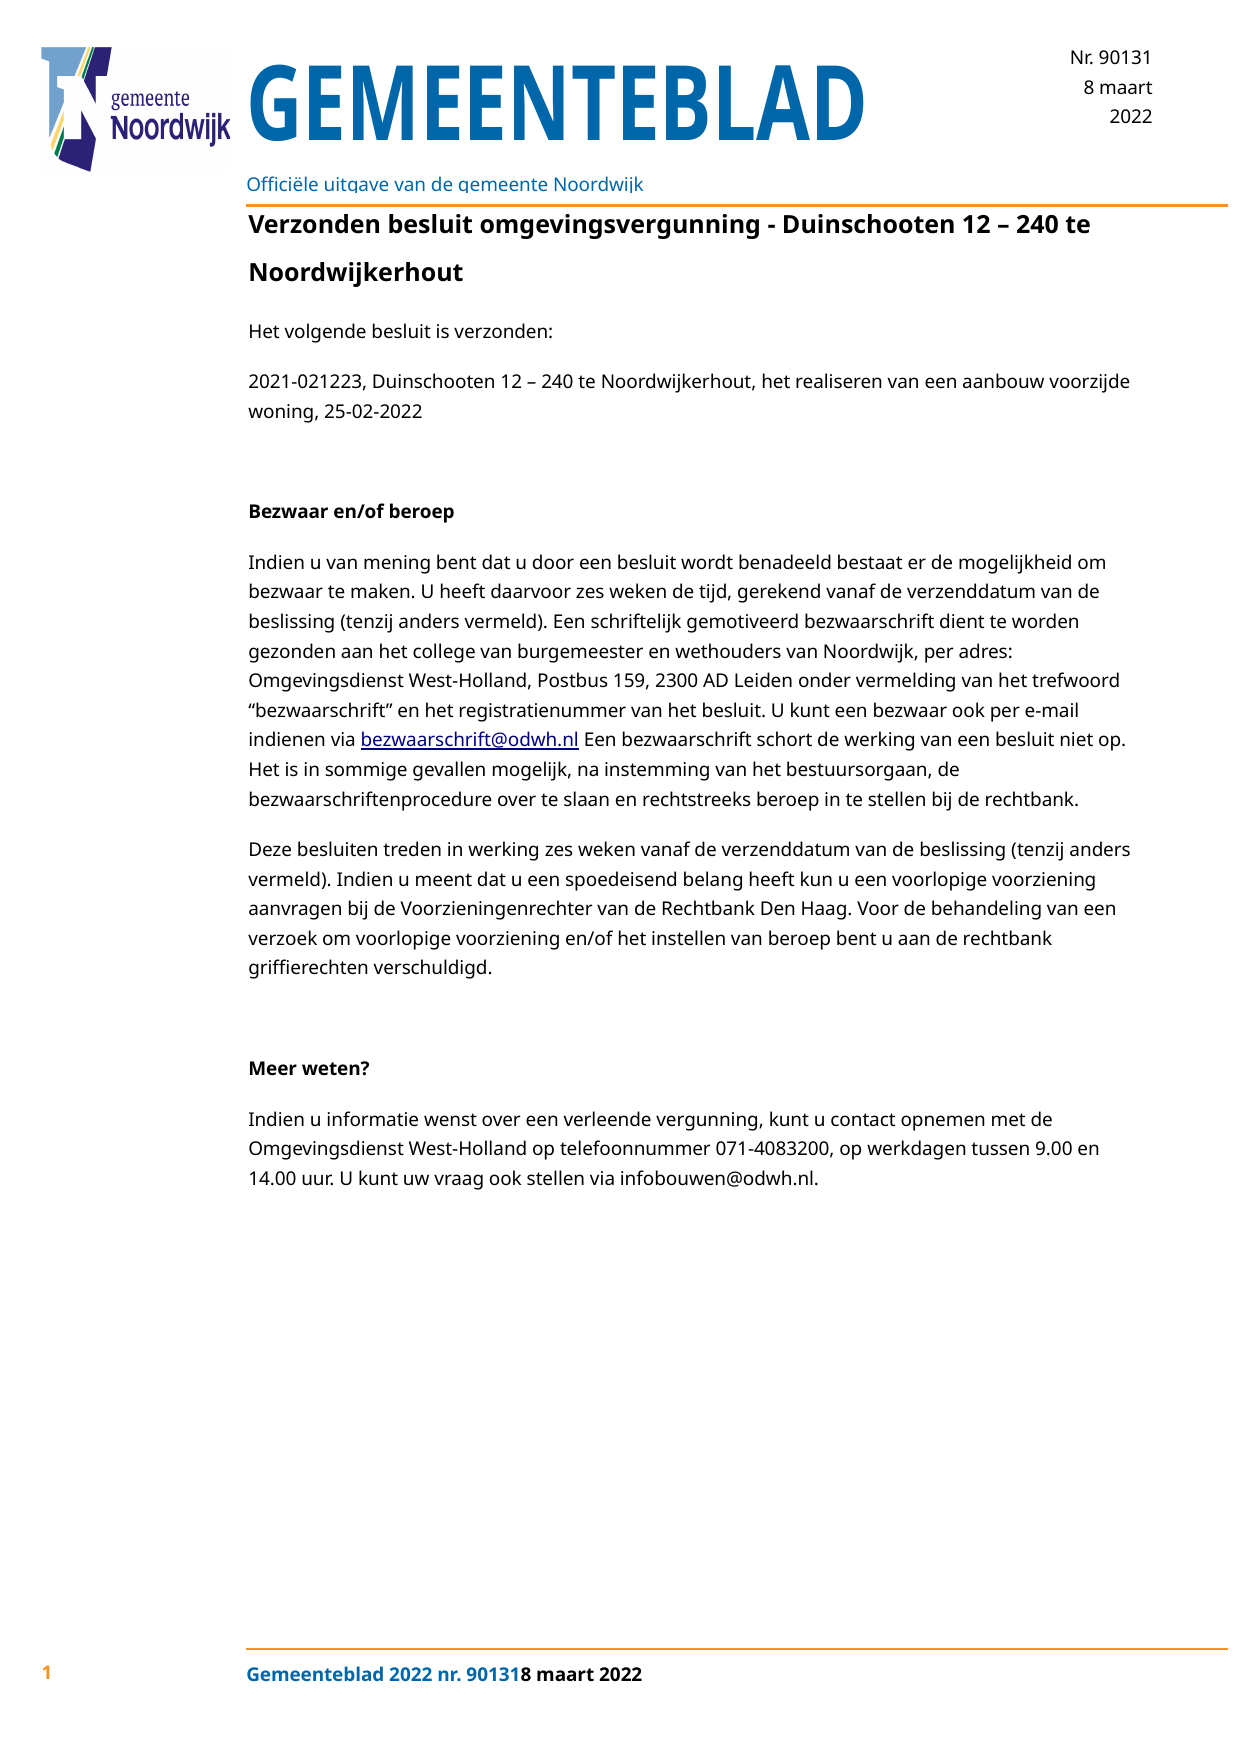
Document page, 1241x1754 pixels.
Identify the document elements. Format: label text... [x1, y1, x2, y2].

text Indien u informatie wenst over een verleende vergunning, kunt u contact opnemen met de Omgevingsdienst West-Holland op telefoonnummer 071-4083200, op werkdagen tussen 9.00 en 14.00 uur. U kunt uw vraag ook stellen via infobouwen@odwh.nl. [248, 1106, 1152, 1191]
text Meer weten? [248, 1055, 1152, 1081]
text 2021-021223, Duinschooten 12 – 240 te Noordwijkerhout, het realiseren van een aanbouw voorzijde woning, 25-02-2022 [248, 368, 1152, 424]
text Deze besluiten treden in werking zes weken vanaf de verzenddatum van de beslissing (tenzij anders vermeld). Indien u meent dat u een spoedeisend belang heeft kun u een voorlopige voorziening aanvragen bij de Voorzieningenrechter van de Rechtbank Den Haag. Voor de behandeling van een verzoek om voorlopige voorziening en/of het instellen van beroep bent u aan de rechtbank griffierechten verschuldigd. [248, 836, 1152, 980]
text Indien u van mening bent dat u door een besluit wordt benadeeld bestaat er de mogelijkheid om bezwaar te maken. U heeft daarvoor zes weken de tijd, gerekend vanaf de verzenddatum van de beslissing (tenzij anders vermeld). Een schriftelijk gemotiveerd bezwaarschrift dient te worden gezonden aan het college van burgemeester en wethouders van Noordwijk, per adres: Omgevingsdienst West-Holland, Postbus 159, 2300 AD Leiden onder vermelding van het trefwoord “bezwaarschrift” en het registratienummer van het besluit. U kunt een bezwaar ook per e-mail indienen via bezwaarschrift@odwh.nl Een bezwaarschrift schort de werking van een besluit niet op. Het is in sommige gevallen mogelijk, na instemming van het bestuursorgaan, de bezwaarschriftenprocedure over te slaan en rechtstreeks beroep in te stellen bij de rechtbank. [248, 549, 1152, 812]
text Verzonden besluit omgevingsvergunning - Duinschooten 12 – 240 te Noordwijkerhout [248, 207, 1152, 288]
text Het volgende besluit is verzonden: [248, 318, 1152, 344]
text Bezwaar en/of beroep [248, 499, 1152, 524]
picture [41, 47, 231, 172]
